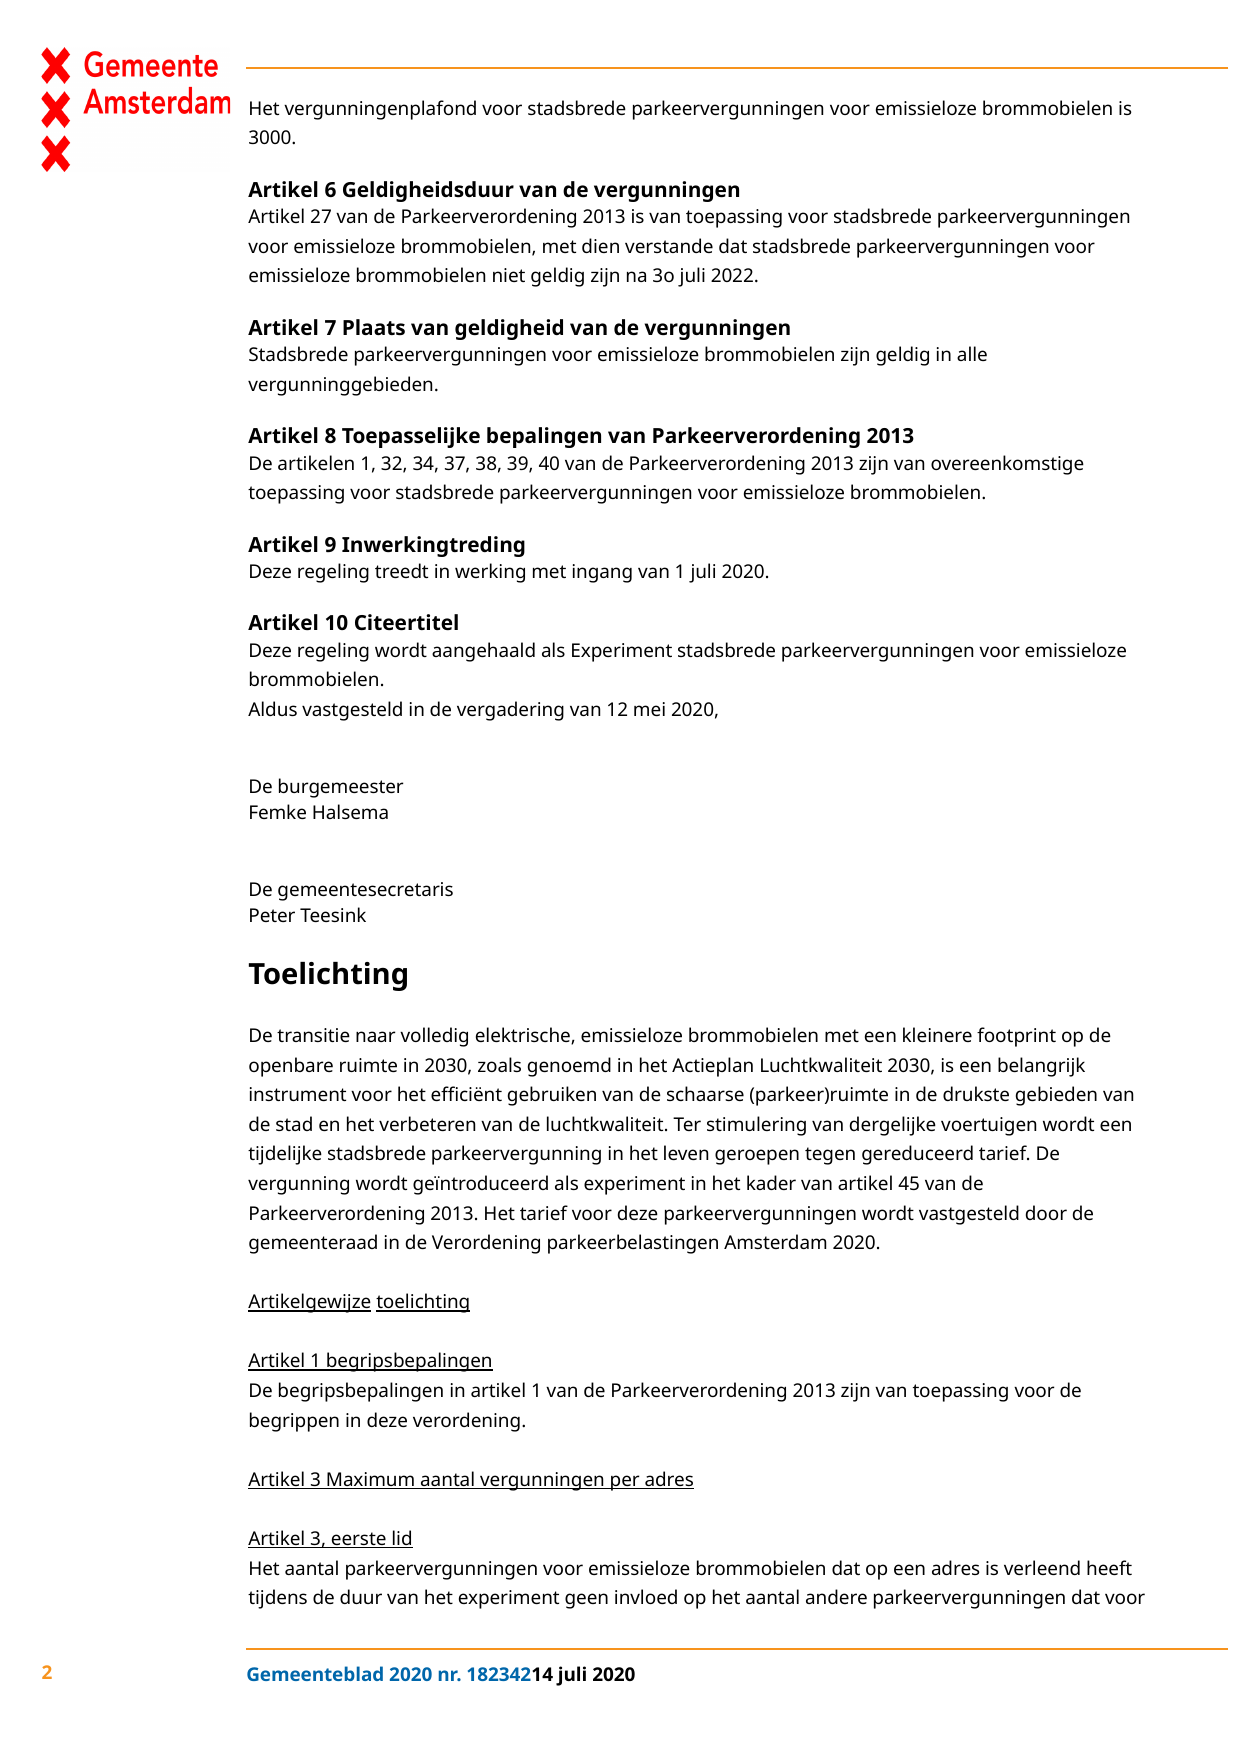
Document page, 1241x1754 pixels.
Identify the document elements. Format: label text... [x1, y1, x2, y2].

text Stadsbrede parkeervergunningen voor emissieloze brommobielen zijn geldig in alle vergunninggebieden. [248, 341, 1152, 397]
text Artikel 3, eerste lid [248, 1525, 1152, 1551]
text Het aantal parkeervergunningen voor emissieloze brommobielen dat op een adres is verleend heeft tijdens de duur van het experiment geen invloed op het aantal andere parkeervergunningen dat voor [248, 1555, 1152, 1610]
text De begripsbepalingen in artikel 1 van de Parkeerverordening 2013 zijn van toepassing voor de begrippen in deze verordening. [248, 1377, 1152, 1433]
text De artikelen 1, 32, 34, 37, 38, 39, 40 van de Parkeerverordening 2013 zijn van overeenkomstige toepassing voor stadsbrede parkeervergunningen voor emissieloze brommobielen. [248, 450, 1152, 505]
text Artikel 27 van de Parkeerverordening 2013 is van toepassing voor stadsbrede parkeervergunningen voor emissieloze brommobielen, met dien verstande dat stadsbrede parkeervergunningen voor emissieloze brommobielen niet geldig zijn na 3o juli 2022. [248, 203, 1152, 288]
text Aldus vastgesteld in de vergadering van 12 mei 2020, [248, 696, 1152, 722]
text Artikel 7 Plaats van geldigheid van de vergunningen [248, 313, 1152, 341]
text Deze regeling wordt aangehaald als Experiment stadsbrede parkeervergunningen voor emissieloze brommobielen. [248, 637, 1152, 692]
picture [41, 47, 231, 172]
text Artikelgewijze toelichting [248, 1288, 1152, 1314]
text De burgemeester [248, 773, 1152, 799]
text Artikel 10 Citeertitel [248, 608, 1152, 637]
text Artikel 8 Toepasselijke bepalingen van Parkeerverordening 2013 [248, 421, 1152, 450]
text Artikel 9 Inwerkingtreding [248, 530, 1152, 558]
text Toelichting [248, 953, 1152, 993]
text Artikel 3 Maximum aantal vergunningen per adres [248, 1466, 1152, 1492]
text Femke Halsema [248, 799, 1152, 825]
text De gemeentesecretaris [248, 876, 1152, 902]
text Peter Teesink [248, 902, 1152, 928]
text Artikel 1 begripsbepalingen [248, 1348, 1152, 1373]
text Artikel 6 Geldigheidsduur van de vergunningen [248, 175, 1152, 203]
text De transitie naar volledig elektrische, emissieloze brommobielen met een kleinere footprint op de openbare ruimte in 2030, zoals genoemd in het Actieplan Luchtkwaliteit 2030, is een belangrijk instrument voor het efficiënt gebruiken van de schaarse (parkeer)ruimte in de drukste gebieden van de stad en het verbeteren van de luchtkwaliteit. Ter stimulering van dergelijke voertuigen wordt een tijdelijke stadsbrede parkeervergunning in het leven geroepen tegen gereduceerd tarief. De vergunning wordt geïntroduceerd als experiment in het kader van artikel 45 van de Parkeerverordening 2013. Het tarief voor deze parkeervergunningen wordt vastgesteld door de gemeenteraad in de Verordening parkeerbelastingen Amsterdam 2020. [248, 1022, 1152, 1255]
text Het vergunningenplafond voor stadsbrede parkeervergunningen voor emissieloze brommobielen is 3000. [248, 95, 1152, 150]
text Deze regeling treedt in werking met ingang van 1 juli 2020. [248, 558, 1152, 584]
